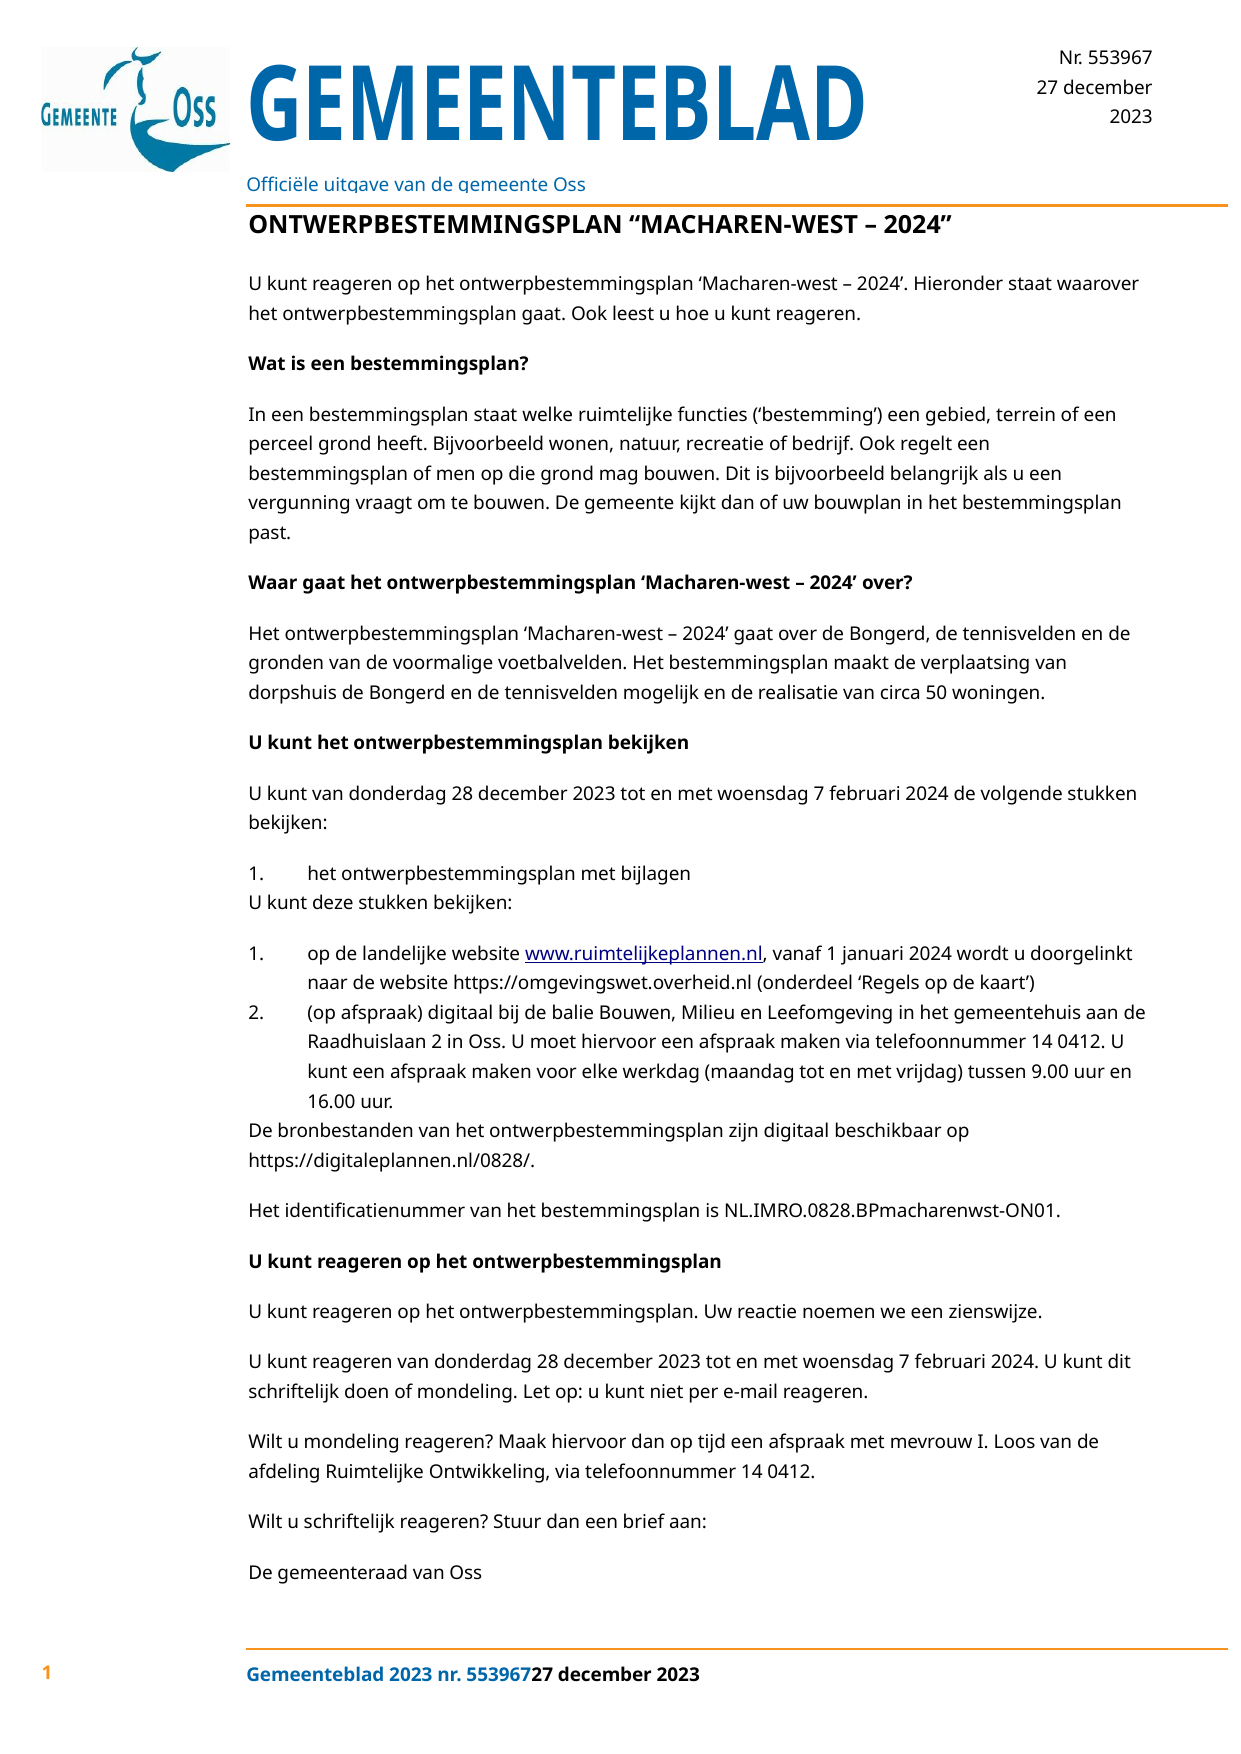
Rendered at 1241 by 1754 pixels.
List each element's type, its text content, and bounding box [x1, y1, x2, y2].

text U kunt van donderdag 28 december 2023 tot en met woensdag 7 februari 2024 de volgende stukken bekijken: [248, 780, 1152, 835]
picture [41, 47, 231, 172]
text U kunt reageren op het ontwerpbestemmingsplan ‘Macharen-west – 2024’. Hieronder staat waarover het ontwerpbestemmingsplan gaat. Ook leest u hoe u kunt reageren. [248, 270, 1152, 326]
text De bronbestanden van het ontwerpbestemmingsplan zijn digitaal beschikbaar op https://digitaleplannen.nl/0828/. [248, 1117, 1152, 1173]
text Wilt u mondeling reageren? Maak hiervoor dan op tijd een afspraak met mevrouw I. Loos van de afdeling Ruimtelijke Ontwikkeling, via telefoonnummer 14 0412. [248, 1429, 1152, 1484]
list (op afspraak) digitaal bij de balie Bouwen, Milieu en Leefomgeving in het gemeentehuis aan de Raadhuislaan 2 in Oss. U moet hiervoor een afspraak maken via telefoonnummer 14 0412. U kunt een afspraak maken voor elke werkdag (maandag tot en met vrijdag) tussen 9.00 uur en 16.00 uur. [248, 999, 1152, 1113]
list op de landelijke website www.ruimtelijkeplannen.nl, vanaf 1 januari 2024 wordt u doorgelinkt naar de website https://omgevingswet.overheid.nl (onderdeel ‘Regels op de kaart’) [248, 940, 1152, 995]
text U kunt reageren van donderdag 28 december 2023 tot en met woensdag 7 februari 2024. U kunt dit schriftelijk doen of mondeling. Let op: u kunt niet per e-mail reageren. [248, 1349, 1152, 1404]
text Wilt u schriftelijk reageren? Stuur dan een brief aan: [248, 1509, 1152, 1534]
text U kunt reageren op het ontwerpbestemmingsplan. Uw reactie noemen we een zienswijze. [248, 1298, 1152, 1324]
text U kunt het ontwerpbestemmingsplan bekijken [248, 729, 1152, 755]
list het ontwerpbestemmingsplan met bijlagen [248, 860, 1152, 886]
text U kunt reageren op het ontwerpbestemmingsplan [248, 1248, 1152, 1273]
text Wat is een bestemmingsplan? [248, 350, 1152, 376]
text In een bestemmingsplan staat welke ruimtelijke functies (‘bestemming’) een gebied, terrein of een perceel grond heeft. Bijvoorbeeld wonen, natuur, recreatie of bedrijf. Ook regelt een bestemmingsplan of men op die grond mag bouwen. Dit is bijvoorbeeld belangrijk als u een vergunning vraagt om te bouwen. De gemeente kijkt dan of uw bouwplan in het bestemmingsplan past. [248, 401, 1152, 545]
text Het ontwerpbestemmingsplan ‘Macharen-west – 2024’ gaat over de Bongerd, de tennisvelden en de gronden van de voormalige voetbalvelden. Het bestemmingsplan maakt de verplaatsing van dorpshuis de Bongerd en de tennisvelden mogelijk en de realisatie van circa 50 woningen. [248, 620, 1152, 705]
text Het identificatienummer van het bestemmingsplan is NL.IMRO.0828.BPmacharenwst-ON01. [248, 1197, 1152, 1223]
text De gemeenteraad van Oss [248, 1559, 1152, 1585]
text U kunt deze stukken bekijken: [248, 889, 1152, 915]
text Waar gaat het ontwerpbestemmingsplan ‘Macharen-west – 2024’ over? [248, 569, 1152, 595]
text ONTWERPBESTEMMINGSPLAN “MACHAREN-WEST – 2024” [248, 207, 1152, 241]
